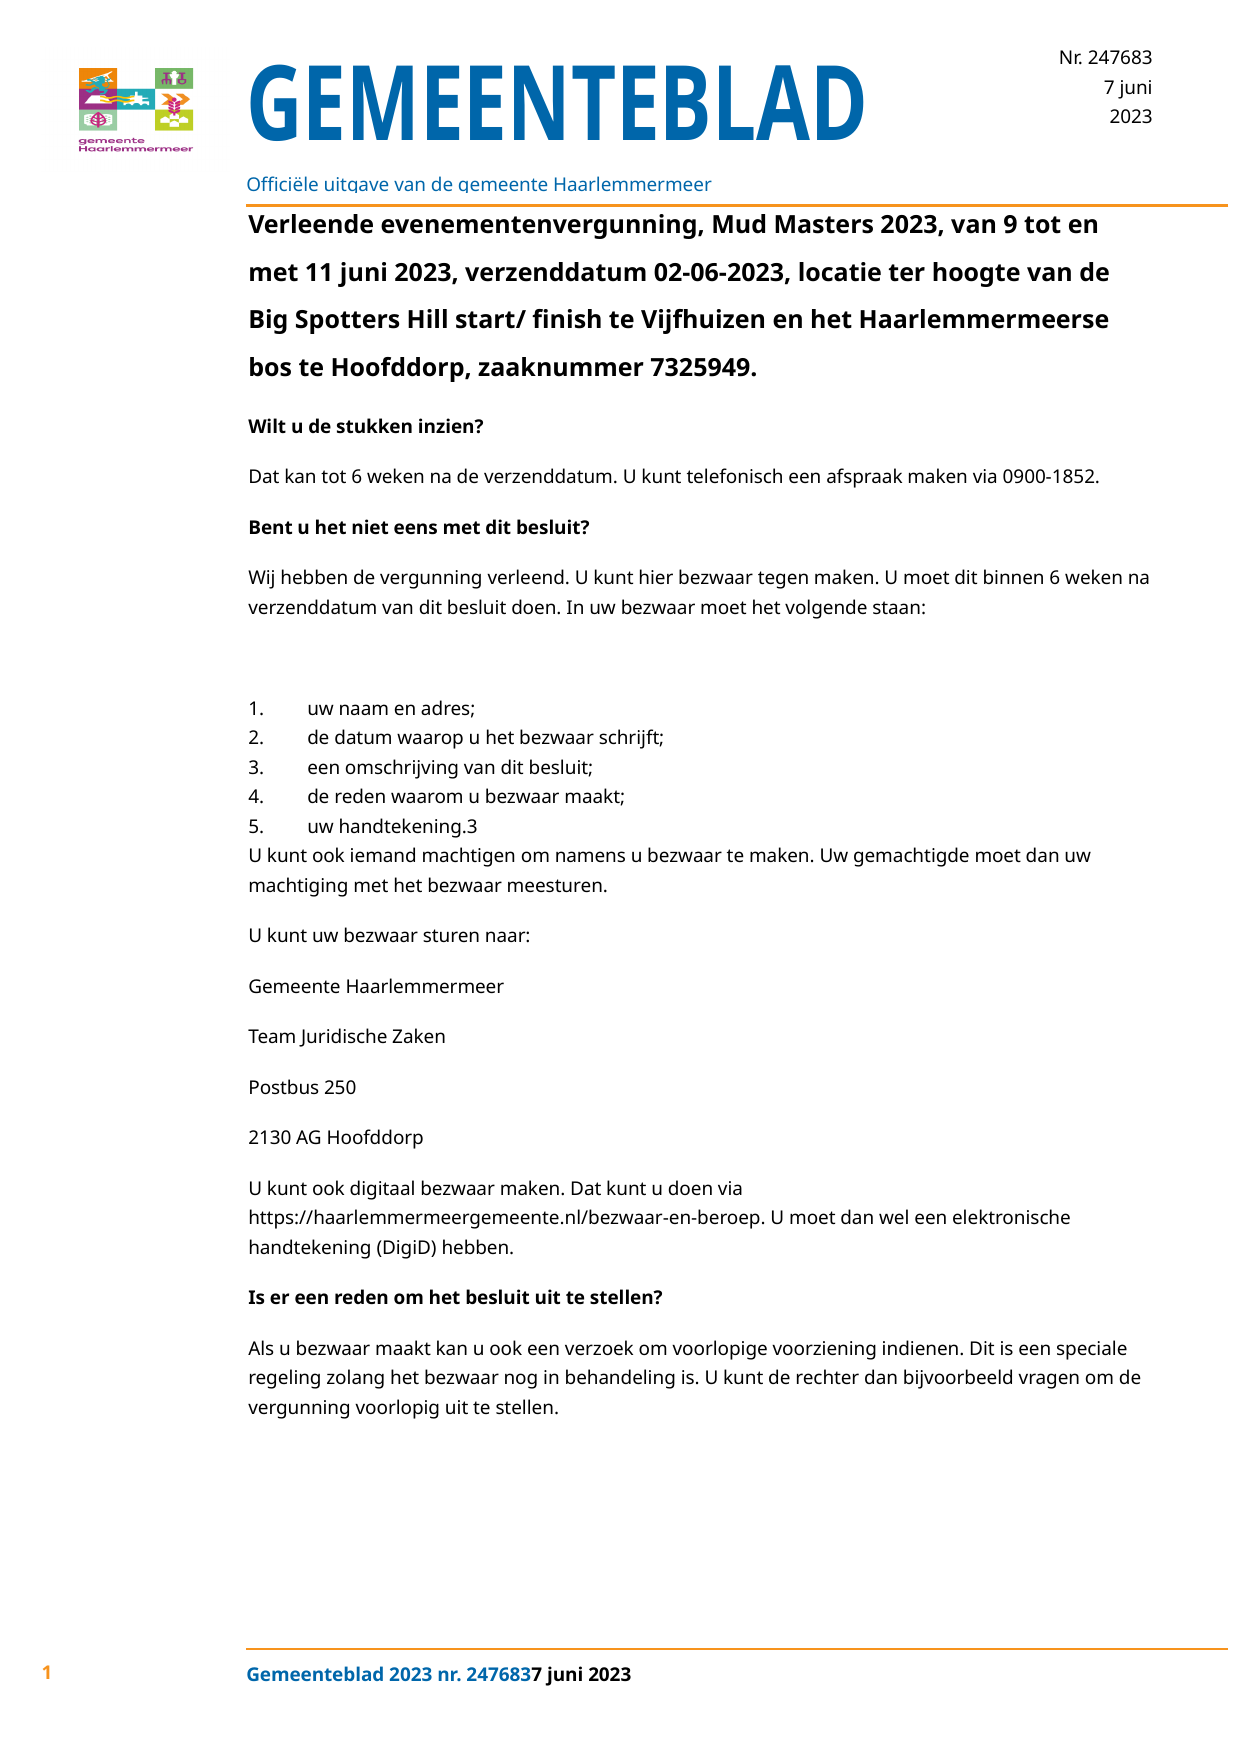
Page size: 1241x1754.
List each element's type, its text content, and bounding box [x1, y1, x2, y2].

text Wij hebben de vergunning verleend. U kunt hier bezwaar tegen maken. U moet dit binnen 6 weken na verzenddatum van dit besluit doen. In uw bezwaar moet het volgende staan: [248, 564, 1152, 620]
text Postbus 250 [248, 1074, 1152, 1100]
list een omschrijving van dit besluit; [248, 754, 1152, 780]
text Verleende evenementenvergunning, Mud Masters 2023, van 9 tot en met 11 juni 2023, verzenddatum 02-06-2023, locatie ter hoogte van de Big Spotters Hill start/ finish te Vijfhuizen en het Haarlemmermeerse bos te Hoofddorp, zaaknummer 7325949. [248, 207, 1152, 384]
text Dat kan tot 6 weken na de verzenddatum. U kunt telefonisch een afspraak maken via 0900-1852. [248, 463, 1152, 489]
list de datum waarop u het bezwaar schrijft; [248, 724, 1152, 750]
text U kunt ook iemand machtigen om namens u bezwaar te maken. Uw gemachtigde moet dan uw machtiging met het bezwaar meesturen. [248, 843, 1152, 898]
text U kunt uw bezwaar sturen naar: [248, 923, 1152, 948]
text Team Juridische Zaken [248, 1023, 1152, 1049]
text Als u bezwaar maakt kan u ook een verzoek om voorlopige voorziening indienen. Dit is een speciale regeling zolang het bezwaar nog in behandeling is. U kunt de rechter dan bijvoorbeeld vragen om de vergunning voorlopig uit te stellen. [248, 1335, 1152, 1420]
list uw handtekening.3 [248, 813, 1152, 839]
text U kunt ook digitaal bezwaar maken. Dat kunt u doen via https://haarlemmermeergemeente.nl/bezwaar-en-beroep. U moet dan wel een elektronische handtekening (DigiD) hebben. [248, 1175, 1152, 1260]
text Wilt u de stukken inzien? [248, 413, 1152, 439]
text Is er een reden om het besluit uit te stellen? [248, 1284, 1152, 1310]
list uw naam en adres; [248, 695, 1152, 721]
text Bent u het niet eens met dit besluit? [248, 514, 1152, 540]
picture [41, 47, 231, 172]
text Gemeente Haarlemmermeer [248, 973, 1152, 999]
list de reden waarom u bezwaar maakt; [248, 783, 1152, 809]
text 2130 AG Hoofddorp [248, 1124, 1152, 1150]
